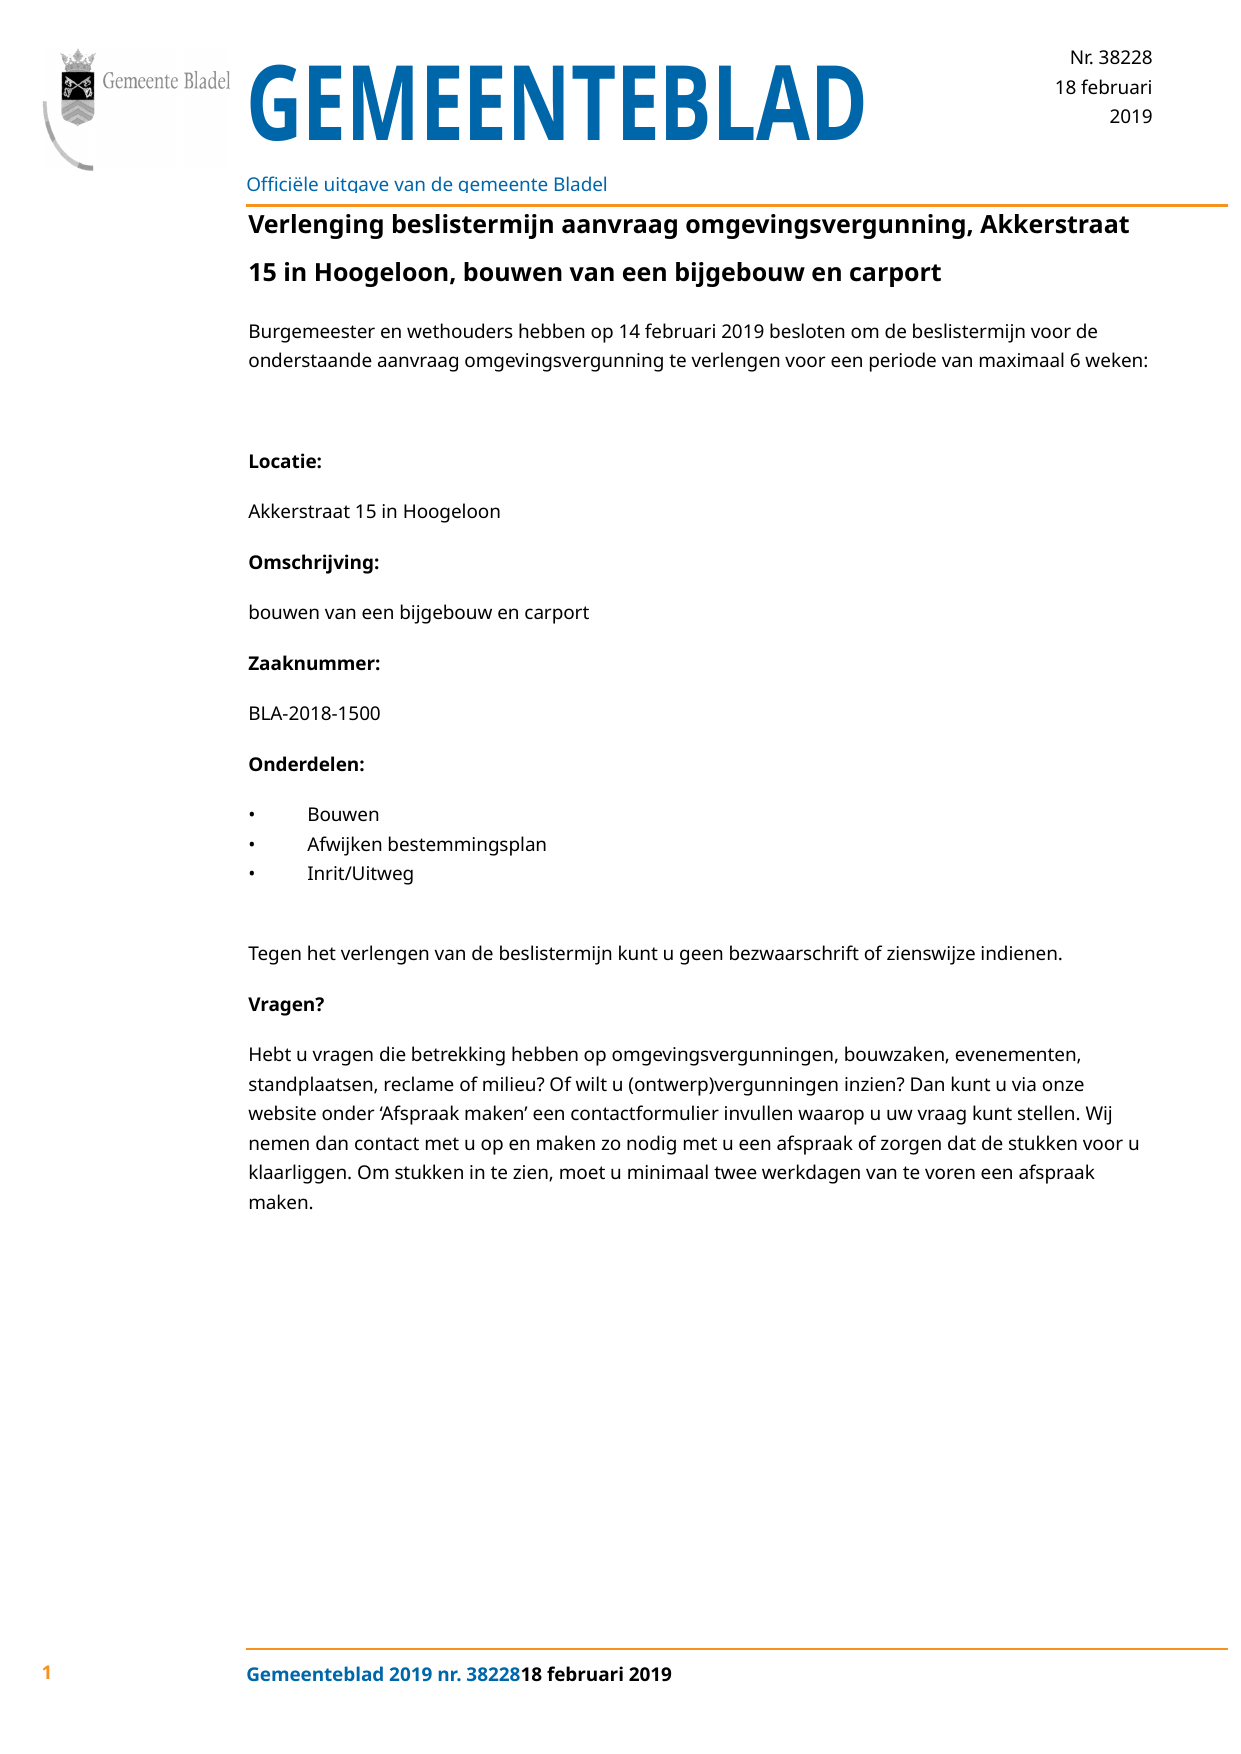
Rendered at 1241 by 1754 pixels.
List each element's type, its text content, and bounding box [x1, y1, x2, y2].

list Afwijken bestemmingsplan [248, 831, 1152, 857]
text bouwen van een bijgebouw en carport [248, 599, 1152, 625]
text Onderdelen: [248, 751, 1152, 777]
list Bouwen [248, 801, 1152, 827]
picture [41, 47, 231, 172]
text Akkerstraat 15 in Hoogeloon [248, 499, 1152, 524]
text Tegen het verlengen van de beslistermijn kunt u geen bezwaarschrift of zienswijze indienen. [248, 940, 1152, 966]
text Omschrijving: [248, 549, 1152, 575]
text Hebt u vragen die betrekking hebben op omgevingsvergunningen, bouwzaken, evenementen, standplaatsen, reclame of milieu? Of wilt u (ontwerp)vergunningen inzien? Dan kunt u via onze website onder ‘Afspraak maken’ een contactformulier invullen waarop u uw vraag kunt stellen. Wij nemen dan contact met u op en maken zo nodig met u een afspraak of zorgen dat de stukken voor u klaarliggen. Om stukken in te zien, moet u minimaal twee werkdagen van te voren een afspraak maken. [248, 1041, 1152, 1215]
text Verlenging beslistermijn aanvraag omgevingsvergunning, Akkerstraat 15 in Hoogeloon, bouwen van een bijgebouw en carport [248, 207, 1152, 288]
text BLA-2018-1500 [248, 700, 1152, 726]
text Vragen? [248, 991, 1152, 1017]
text Locatie: [248, 448, 1152, 474]
list Inrit/Uitweg [248, 860, 1152, 886]
text Zaaknummer: [248, 650, 1152, 676]
text Burgemeester en wethouders hebben op 14 februari 2019 besloten om de beslistermijn voor de onderstaande aanvraag omgevingsvergunning te verlengen voor een periode van maximaal 6 weken: [248, 318, 1152, 373]
